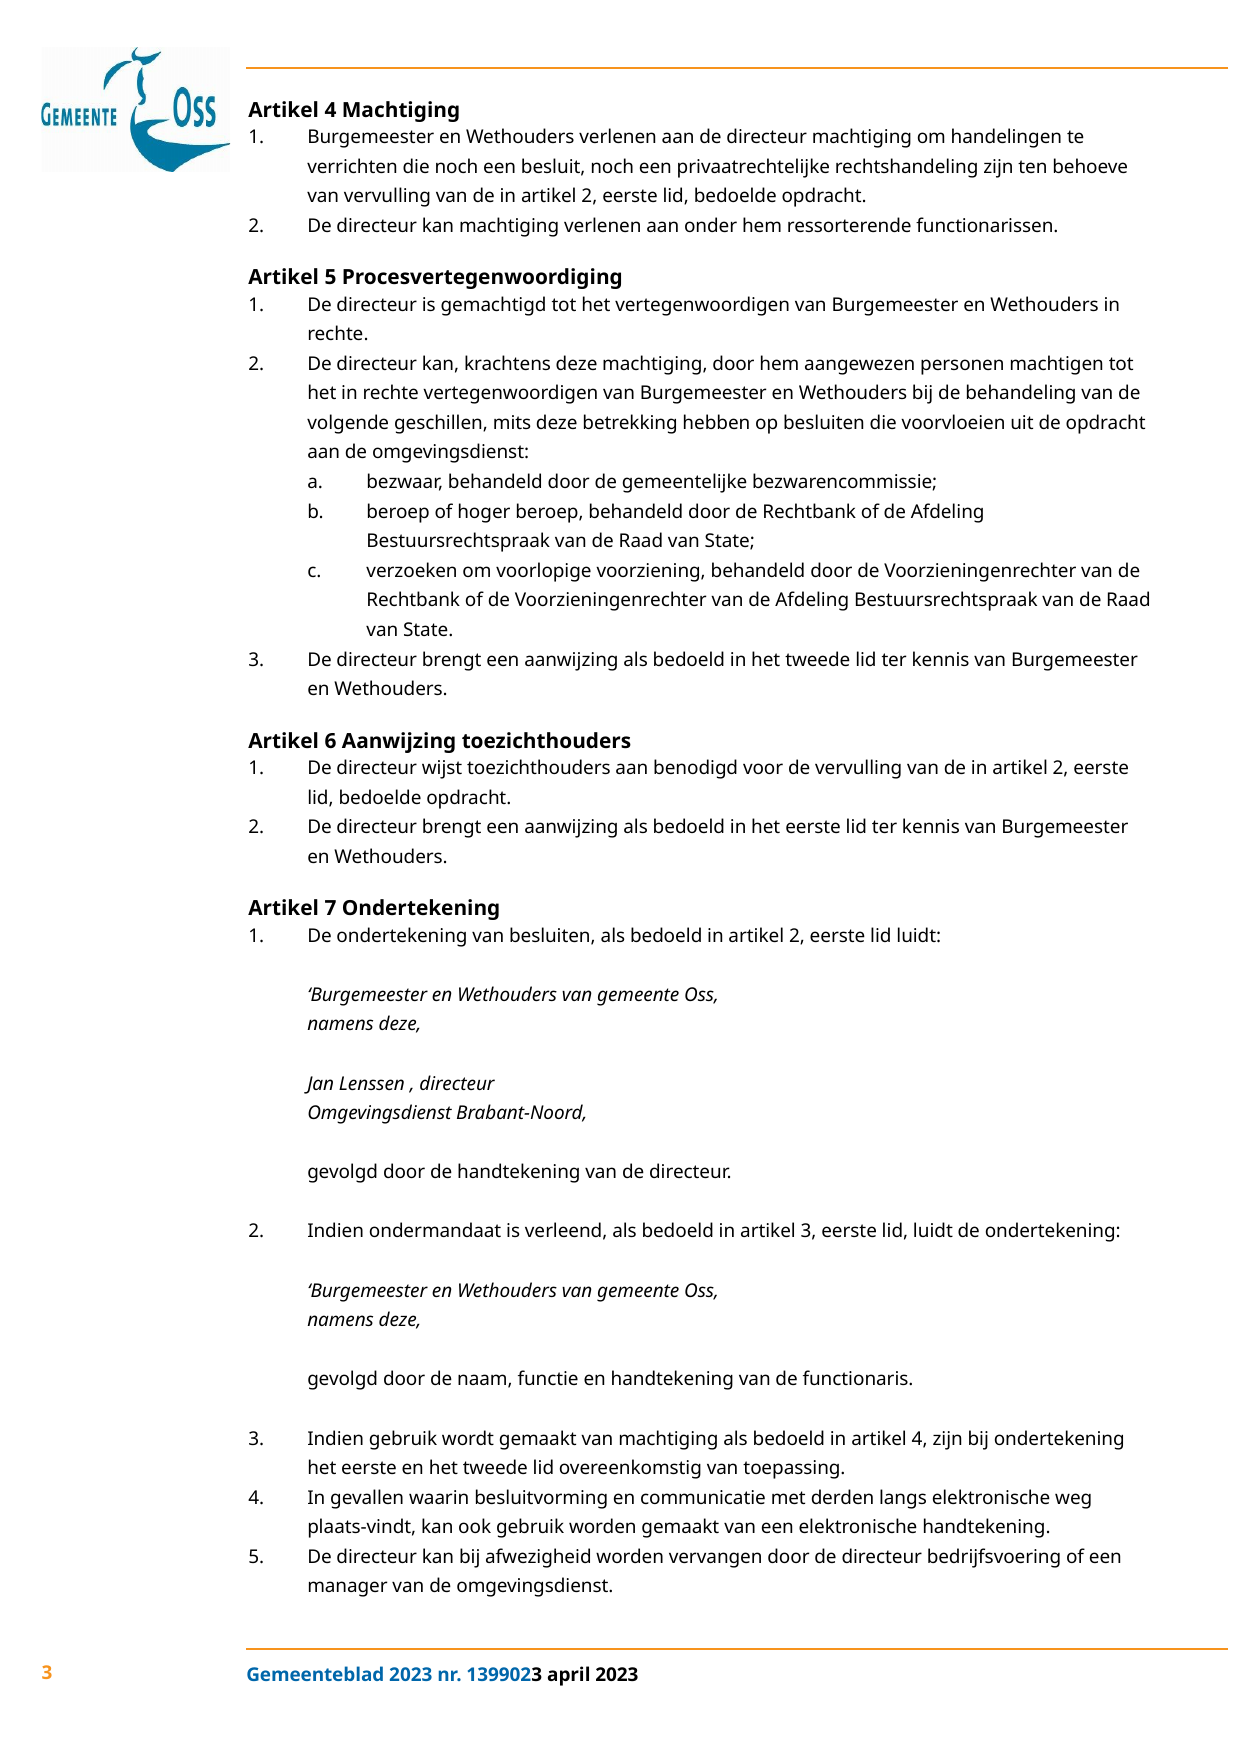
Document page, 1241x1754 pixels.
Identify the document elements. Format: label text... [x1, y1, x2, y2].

list Omgevingsdienst Brabant-Noord, [248, 1099, 1152, 1125]
list verzoeken om voorlopige voorziening, behandeld door de Voorzieningenrechter van de Rechtbank of de Voorzieningenrechter van de Afdeling Bestuursrechtspraak van de Raad van State. [307, 557, 1152, 642]
list De directeur is gemachtigd tot het vertegenwoordigen van Burgemeester en Wethouders in rechte. [248, 291, 1152, 346]
list De directeur brengt een aanwijzing als bedoeld in het eerste lid ter kennis van Burgemeester en Wethouders. [248, 813, 1152, 869]
list Indien gebruik wordt gemaakt van machtiging als bedoeld in artikel 4, zijn bij ondertekening het eerste en het tweede lid overeenkomstig van toepassing. [248, 1425, 1152, 1480]
list In gevallen waarin besluitvorming en communicatie met derden langs elektronische weg plaats-vindt, kan ook gebruik worden gemaakt van een elektronische handtekening. [248, 1484, 1152, 1539]
list De ondertekening van besluiten, als bedoeld in artikel 2, eerste lid luidt: [248, 922, 1152, 948]
list namens deze, [248, 1306, 1152, 1332]
list De directeur kan machtiging verlenen aan onder hem ressorterende functionarissen. [248, 212, 1152, 238]
text Artikel 7 Ondertekening [248, 893, 1152, 922]
text Artikel 6 Aanwijzing toezichthouders [248, 726, 1152, 754]
list ‘Burgemeester en Wethouders van gemeente Oss, [248, 981, 1152, 1007]
list De directeur kan bij afwezigheid worden vervangen door de directeur bedrijfsvoering of een manager van de omgevingsdienst. [248, 1543, 1152, 1598]
list Burgemeester en Wethouders verlenen aan de directeur machtiging om handelingen te verrichten die noch een besluit, noch een privaatrechtelijke rechtshandeling zijn ten behoeve van vervulling van de in artikel 2, eerste lid, bedoelde opdracht. [248, 123, 1152, 208]
picture [41, 47, 231, 172]
list bezwaar, behandeld door de gemeentelijke bezwarencommissie; [307, 468, 1152, 494]
list De directeur kan, krachtens deze machtiging, door hem aangewezen personen machtigen tot het in rechte vertegenwoordigen van Burgemeester en Wethouders bij de behandeling van de volgende geschillen, mits deze betrekking hebben op besluiten die voorvloeien uit de opdracht aan de omgevingsdienst: [248, 350, 1152, 464]
list ‘Burgemeester en Wethouders van gemeente Oss, [248, 1277, 1152, 1303]
list beroep of hoger beroep, behandeld door de Rechtbank of de Afdeling Bestuursrechtspraak van de Raad van State; [307, 498, 1152, 553]
list Indien ondermandaat is verleend, als bedoeld in artikel 3, eerste lid, luidt de ondertekening: [248, 1218, 1152, 1243]
text Artikel 5 Procesvertegenwoordiging [248, 262, 1152, 291]
list De directeur wijst toezichthouders aan benodigd voor de vervulling van de in artikel 2, eerste lid, bedoelde opdracht. [248, 754, 1152, 809]
list gevolgd door de handtekening van de directeur. [248, 1158, 1152, 1184]
list gevolgd door de naam, functie en handtekening van de functionaris. [248, 1366, 1152, 1391]
list De directeur brengt een aanwijzing als bedoeld in het tweede lid ter kennis van Burgemeester en Wethouders. [248, 646, 1152, 701]
text Artikel 4 Machtiging [248, 95, 1152, 123]
list Jan Lenssen , directeur [248, 1070, 1152, 1096]
list namens deze, [248, 1011, 1152, 1036]
